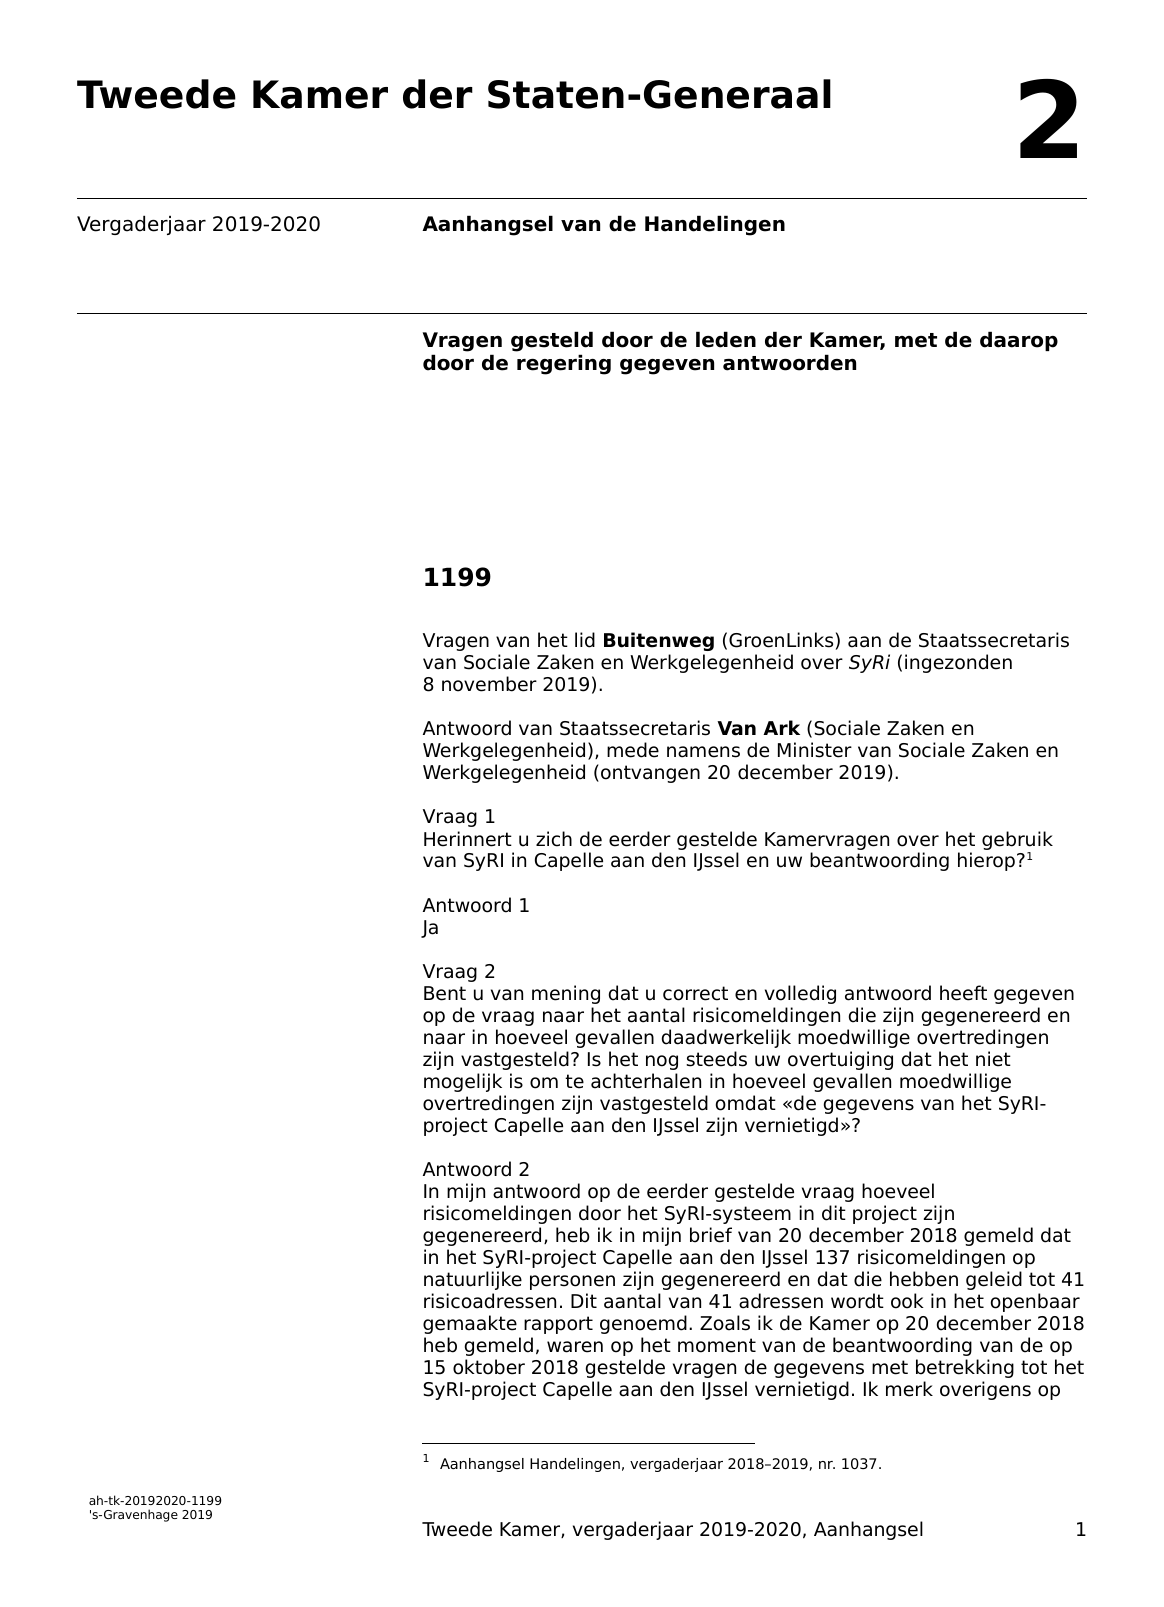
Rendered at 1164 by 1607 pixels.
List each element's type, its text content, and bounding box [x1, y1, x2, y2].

table_cell [77, 314, 422, 375]
table_header Tweede Kamer der Staten-Generaal [77, 59, 886, 198]
text Ja [422, 917, 1087, 938]
table_cell Vergaderjaar 2019-2020 [77, 199, 422, 313]
text Vraag 1 [422, 806, 1087, 828]
table_cell Vragen gesteld door de leden der Kamer, met de daarop door de regering gegeven antwoorden [422, 314, 1087, 375]
text Bent u van mening dat u correct en volledig antwoord heeft gegeven op de vraag naar het aantal risicomeldingen die zijn gegenereerd en naar in hoeveel gevallen daadwerkelijk moedwillige overtredingen zijn vastgesteld? Is het nog steeds uw overtuiging dat het niet mogelijk is om te achterhalen in hoeveel gevallen moedwillige overtredingen zijn vastgesteld omdat «de gegevens van het SyRI-project Capelle aan den IJssel zijn vernietigd»? [422, 983, 1087, 1137]
text In mijn antwoord op de eerder gestelde vraag hoeveel risicomeldingen door het SyRI-systeem in dit project zijn gegenereerd, heb ik in mijn brief van 20 december 2018 gemeld dat in het SyRI-project Capelle aan den IJssel 137 risicomeldingen op natuurlijke personen zijn gegenereerd en dat die hebben geleid tot 41 risicoadressen. Dit aantal van 41 adressen wordt ook in het openbaar gemaakte rapport genoemd. Zoals ik de Kamer op 20 december 2018 heb gemeld, waren op het moment van de beantwoording van de op 15 oktober 2018 gestelde vragen de gegevens met betrekking tot het SyRI-project Capelle aan den IJssel vernietigd. Ik merk overigens op [422, 1181, 1087, 1401]
text Vragen van het lid Buitenweg (GroenLinks) aan de Staatssecretaris van Sociale Zaken en Werkgelegenheid over SyRi (ingezonden 8 november 2019). [422, 630, 1087, 696]
text Antwoord 2 [422, 1159, 1087, 1181]
table_cell Aanhangsel van de Handelingen [422, 199, 1087, 313]
text 's-Gravenhage 2019 [88, 1508, 323, 1522]
text Herinnert u zich de eerder gestelde Kamervragen over het gebruik van SyRI in Capelle aan den IJssel en uw beantwoording hierop? [422, 828, 1087, 872]
text Antwoord van Staatssecretaris Van Ark (Sociale Zaken en Werkgelegenheid), mede namens de Minister van Sociale Zaken en Werkgelegenheid (ontvangen 20 december 2019). [422, 718, 1087, 784]
text Antwoord 1 [422, 894, 1087, 917]
text 1199 [422, 563, 1087, 592]
text ah-tk-20192020-1199 [88, 1494, 323, 1508]
text Aanhangsel Handelingen, vergaderjaar 2018–2019, nr. 1037. [422, 1452, 1087, 1474]
text Vraag 2 [422, 961, 1087, 983]
table_header 2 [886, 59, 1087, 198]
